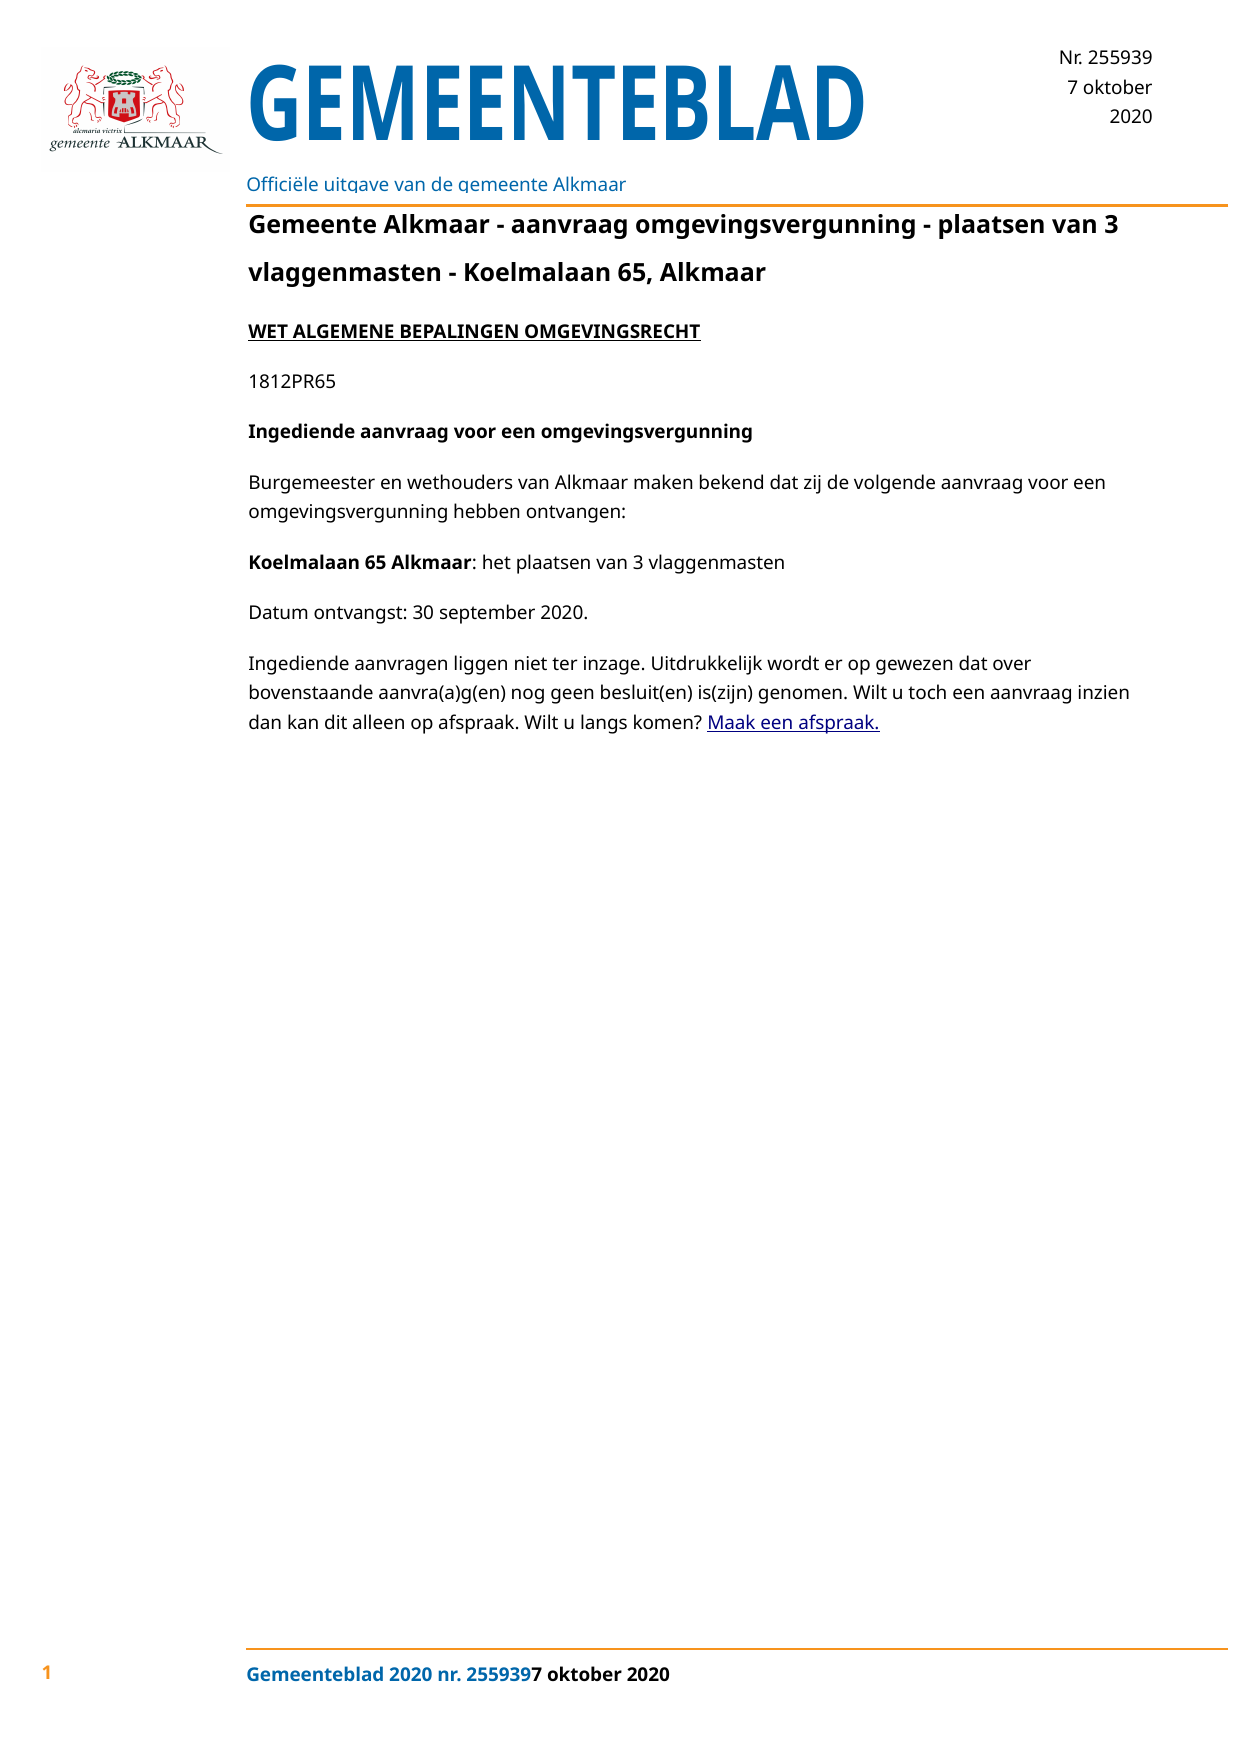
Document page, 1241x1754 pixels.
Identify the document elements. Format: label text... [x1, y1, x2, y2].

text Burgemeester en wethouders van Alkmaar maken bekend dat zij de volgende aanvraag voor een omgevingsvergunning hebben ontvangen: [248, 469, 1152, 524]
text Datum ontvangst: 30 september 2020. [248, 599, 1152, 625]
text 1812PR65 [248, 368, 1152, 394]
text Gemeente Alkmaar - aanvraag omgevingsvergunning - plaatsen van 3 vlaggenmasten - Koelmalaan 65, Alkmaar [248, 207, 1152, 288]
text Koelmalaan 65 Alkmaar: het plaatsen van 3 vlaggenmasten [248, 549, 1152, 575]
text WET ALGEMENE BEPALINGEN OMGEVINGSRECHT [248, 318, 1152, 344]
text Ingediende aanvragen liggen niet ter inzage. Uitdrukkelijk wordt er op gewezen dat over bovenstaande aanvra(a)g(en) nog geen besluit(en) is(zijn) genomen. Wilt u toch een aanvraag inzien dan kan dit alleen op afspraak. Wilt u langs komen? Maak een afspraak. [248, 650, 1152, 735]
text Ingediende aanvraag voor een omgevingsvergunning [248, 419, 1152, 444]
picture [41, 47, 231, 172]
